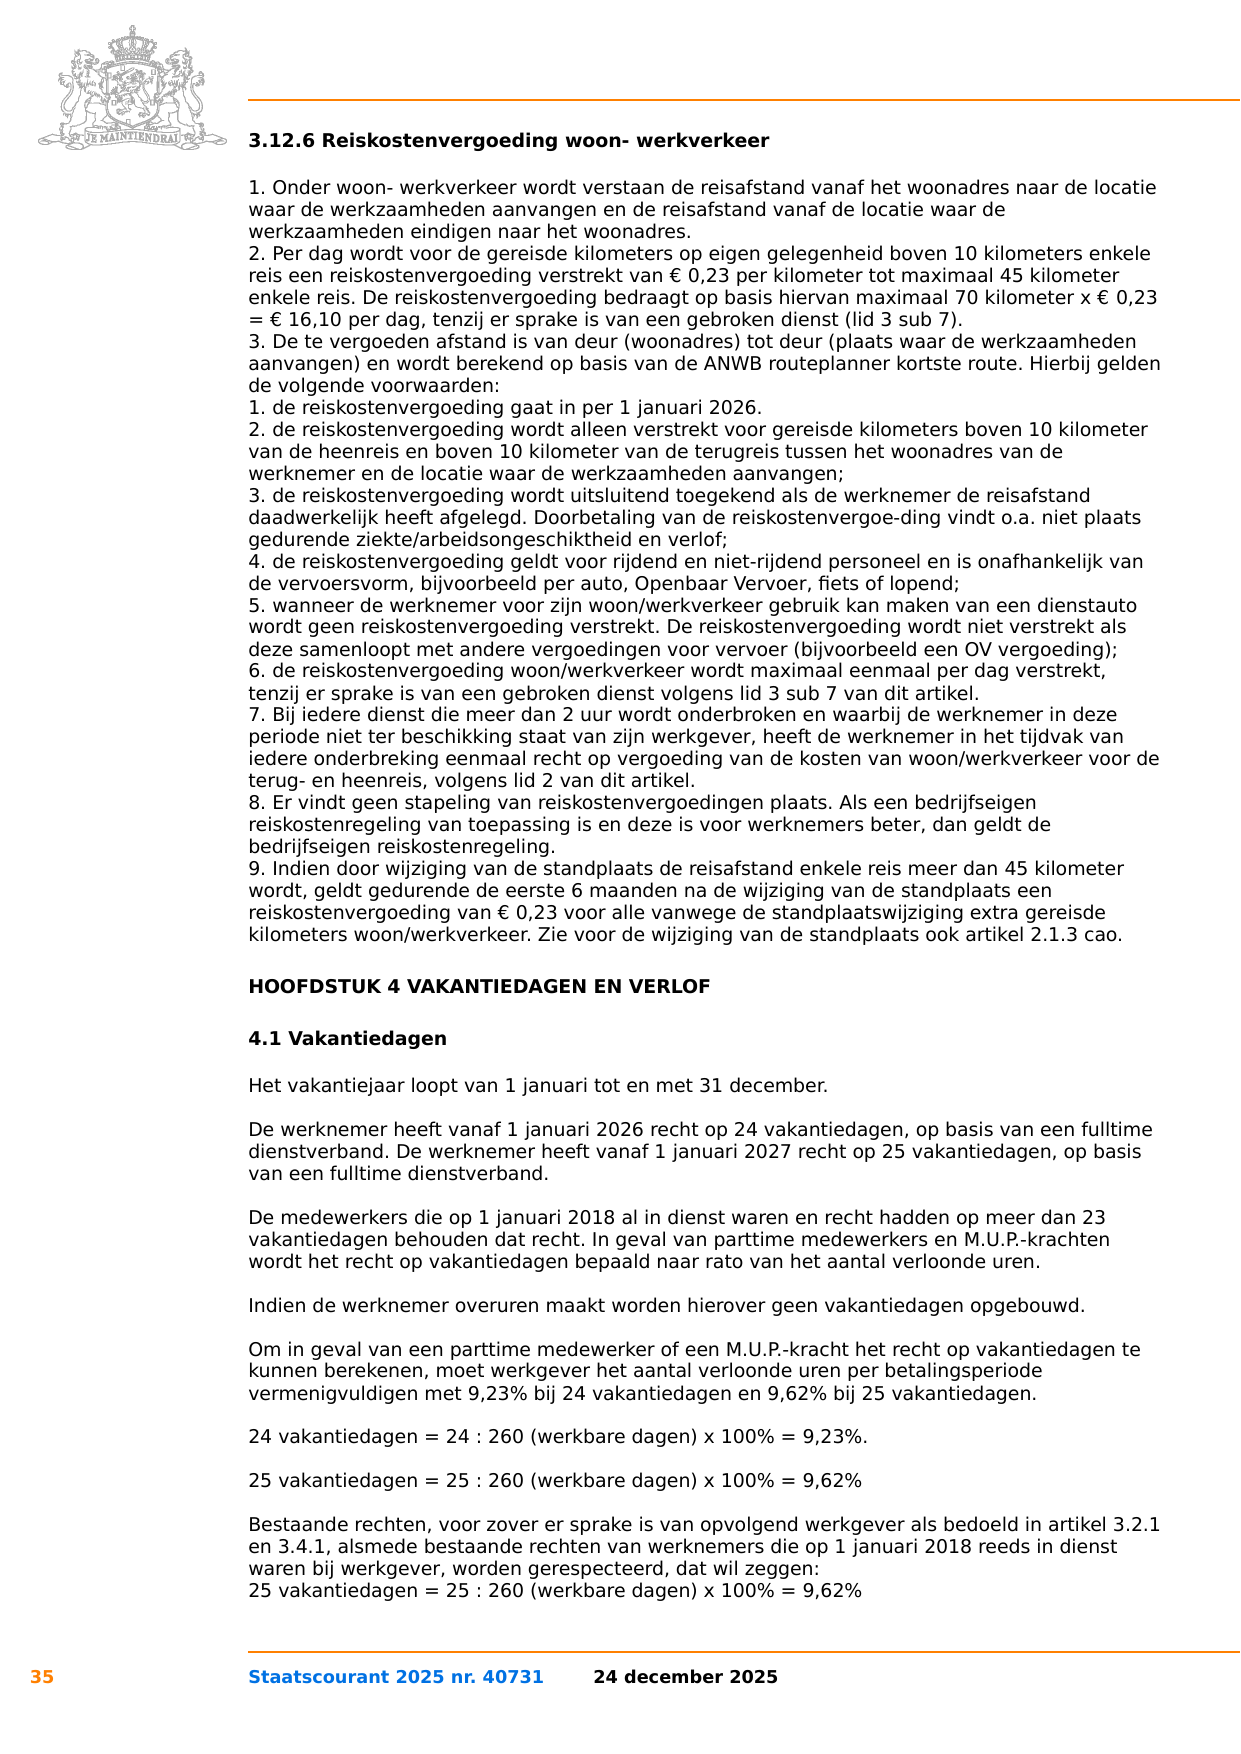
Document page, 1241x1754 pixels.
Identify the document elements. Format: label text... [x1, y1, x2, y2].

text 24 vakantiedagen = 24 : 260 (werkbare dagen) x 100% = 9,23%. [248, 1426, 1163, 1448]
text Bestaande rechten, voor zover er sprake is van opvolgend werkgever als bedoeld in artikel 3.2.1 en 3.4.1, alsmede bestaande rechten van werknemers die op 1 januari 2018 reeds in dienst waren bij werkgever, worden gerespecteerd, dat wil zeggen: [248, 1514, 1163, 1580]
text 1. Onder woon- werkverkeer wordt verstaan de reisafstand vanaf het woonadres naar de locatie waar de werkzaamheden aanvangen en de reisafstand vanaf de locatie waar de werkzaamheden eindigen naar het woonadres. [248, 177, 1163, 243]
subtitle 3.12.6 Reiskostenvergoeding woon- werkverkeer [248, 130, 1163, 152]
text De medewerkers die op 1 januari 2018 al in dienst waren en recht hadden op meer dan 23 vakantiedagen behouden dat recht. In geval van parttime medewerkers en M.U.P.-krachten wordt het recht op vakantiedagen bepaald naar rato van het aantal verloonde uren. [248, 1207, 1163, 1273]
text 7. Bij iedere dienst die meer dan 2 uur wordt onderbroken en waarbij de werknemer in deze periode niet ter beschikking staat van zijn werkgever, heeft de werknemer in het tijdvak van iedere onderbreking eenmaal recht op vergoeding van de kosten van woon/werkverkeer voor de terug- en heenreis, volgens lid 2 van dit artikel. [248, 704, 1163, 792]
text 3. De te vergoeden afstand is van deur (woonadres) tot deur (plaats waar de werkzaamheden aanvangen) en wordt berekend op basis van de ANWB routeplanner kortste route. Hierbij gelden de volgende voorwaarden: [248, 331, 1163, 397]
text De werknemer heeft vanaf 1 januari 2026 recht op 24 vakantiedagen, op basis van een fulltime dienstverband. De werknemer heeft vanaf 1 januari 2027 recht op 25 vakantiedagen, op basis van een fulltime dienstverband. [248, 1119, 1163, 1185]
text 25 vakantiedagen = 25 : 260 (werkbare dagen) x 100% = 9,62% [248, 1580, 1163, 1602]
text 4. de reiskostenvergoeding geldt voor rijdend en niet-rijdend personeel en is onafhankelijk van de vervoersvorm, bijvoorbeeld per auto, Openbaar Vervoer, fiets of lopend; [248, 551, 1163, 594]
text 8. Er vindt geen stapeling van reiskostenvergoedingen plaats. Als een bedrijfseigen reiskostenregeling van toepassing is en deze is voor werknemers beter, dan geldt de bedrijfseigen reiskostenregeling. [248, 792, 1163, 858]
text 25 vakantiedagen = 25 : 260 (werkbare dagen) x 100% = 9,62% [248, 1470, 1163, 1492]
text Om in geval van een parttime medewerker of een M.U.P.-kracht het recht op vakantiedagen te kunnen berekenen, moet werkgever het aantal verloonde uren per betalingsperiode vermenigvuldigen met 9,23% bij 24 vakantiedagen en 9,62% bij 25 vakantiedagen. [248, 1338, 1163, 1404]
text 1. de reiskostenvergoeding gaat in per 1 januari 2026. [248, 397, 1163, 419]
text 5. wanneer de werknemer voor zijn woon/werkverkeer gebruik kan maken van een dienstauto wordt geen reiskostenvergoeding verstrekt. De reiskostenvergoeding wordt niet verstrekt als deze samenloopt met andere vergoedingen voor vervoer (bijvoorbeeld een OV vergoeding); [248, 594, 1163, 660]
text 9. Indien door wijziging van de standplaats de reisafstand enkele reis meer dan 45 kilometer wordt, geldt gedurende de eerste 6 maanden na de wijziging van de standplaats een reiskostenvergoeding van € 0,23 voor alle vanwege de standplaatswijziging extra gereisde kilometers woon/werkverkeer. Zie voor de wijziging van de standplaats ook artikel 2.1.3 cao. [248, 858, 1163, 946]
text 3. de reiskostenvergoeding wordt uitsluitend toegekend als de werknemer de reisafstand daadwerkelijk heeft afgelegd. Doorbetaling van de reiskostenvergoe-ding vindt o.a. niet plaats gedurende ziekte/arbeidsongeschiktheid en verlof; [248, 484, 1163, 551]
text Het vakantiejaar loopt van 1 januari tot en met 31 december. [248, 1075, 1163, 1097]
text 2. de reiskostenvergoeding wordt alleen verstrekt voor gereisde kilometers boven 10 kilometer van de heenreis en boven 10 kilometer van de terugreis tussen het woonadres van de werknemer en de locatie waar de werkzaamheden aanvangen; [248, 419, 1163, 484]
picture [38, 25, 227, 150]
text 6. de reiskostenvergoeding woon/werkverkeer wordt maximaal eenmaal per dag verstrekt, tenzij er sprake is van een gebroken dienst volgens lid 3 sub 7 van dit artikel. [248, 660, 1163, 704]
text 2. Per dag wordt voor de gereisde kilometers op eigen gelegenheid boven 10 kilometers enkele reis een reiskostenvergoeding verstrekt van € 0,23 per kilometer tot maximaal 45 kilometer enkele reis. De reiskostenvergoeding bedraagt op basis hiervan maximaal 70 kilometer x € 0,23 = € 16,10 per dag, tenzij er sprake is van een gebroken dienst (lid 3 sub 7). [248, 243, 1163, 331]
subtitle 4.1 Vakantiedagen [248, 1028, 1163, 1050]
text Indien de werknemer overuren maakt worden hierover geen vakantiedagen opgebouwd. [248, 1294, 1163, 1317]
subtitle HOOFDSTUK 4 VAKANTIEDAGEN EN VERLOF [248, 976, 1163, 998]
